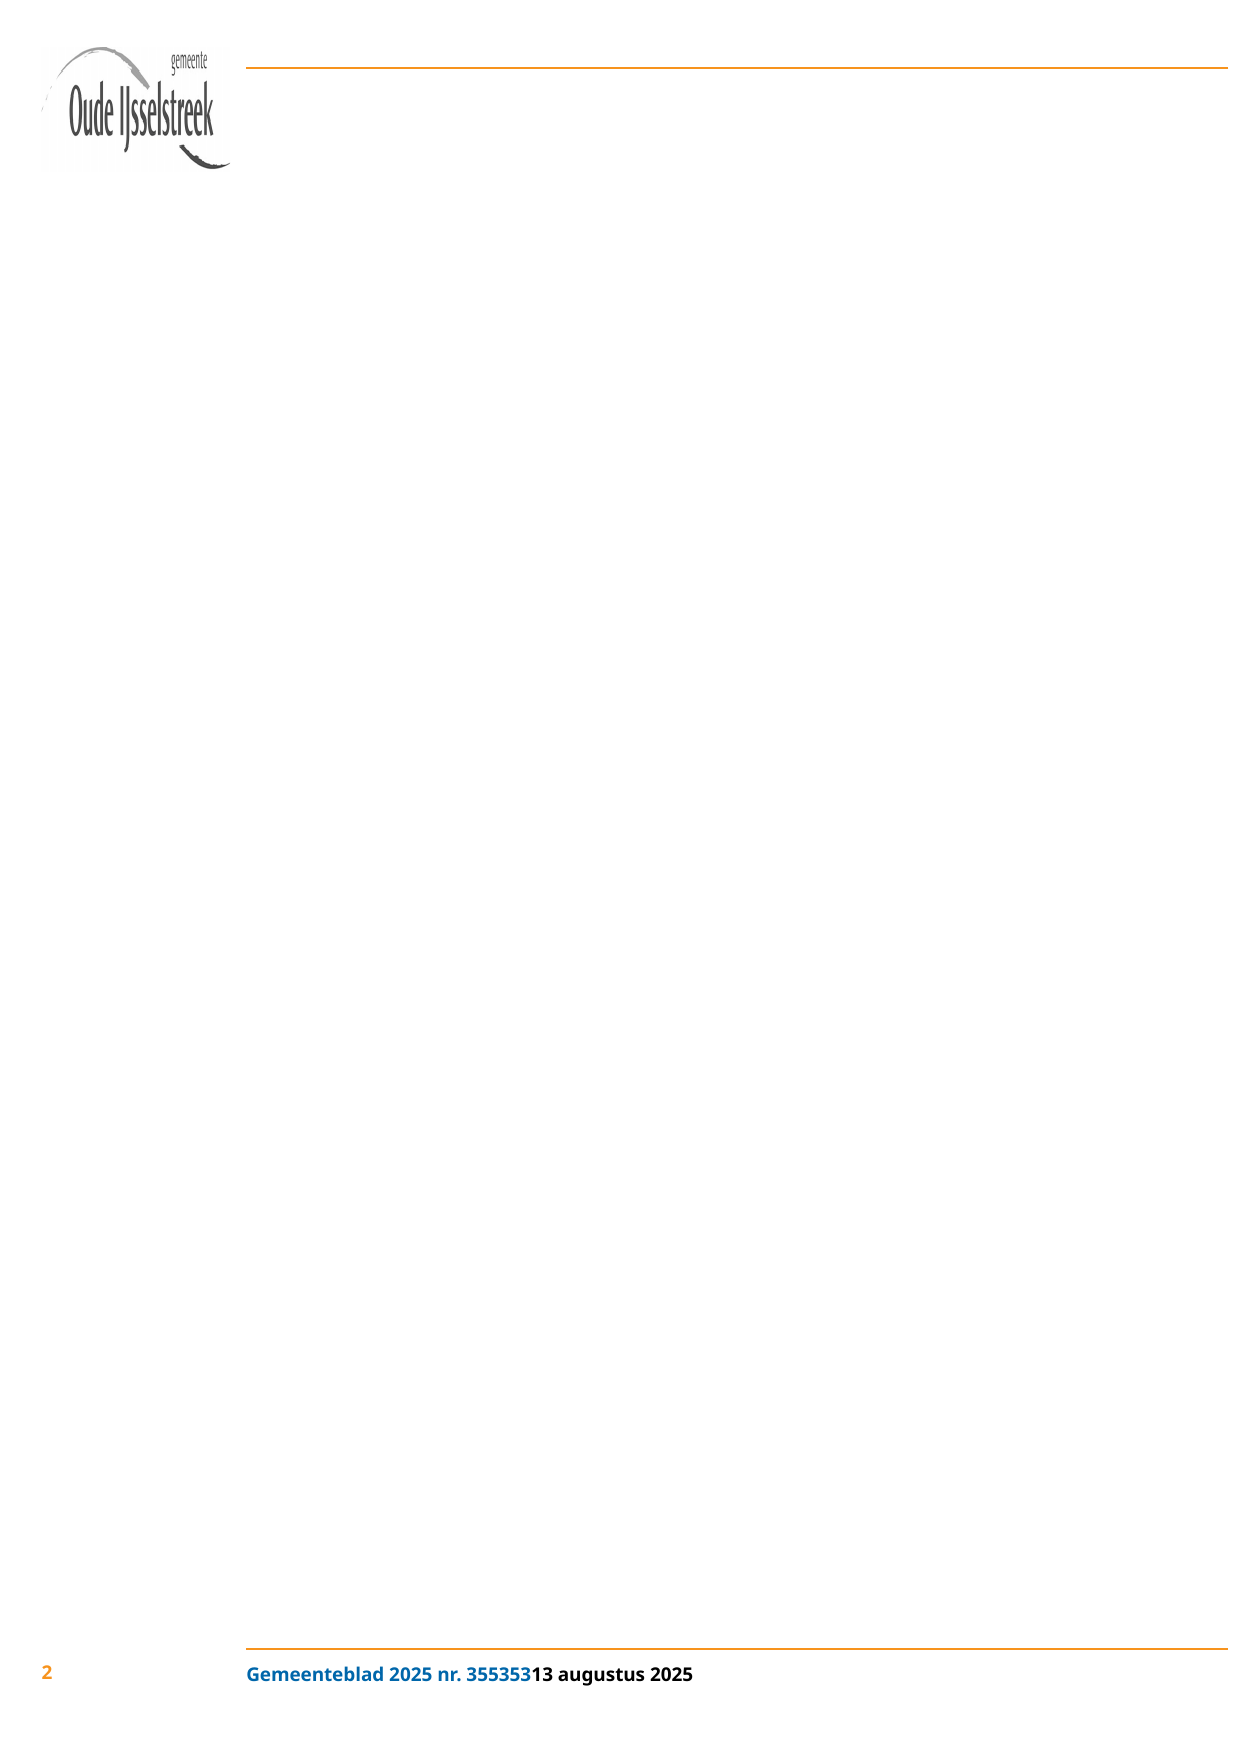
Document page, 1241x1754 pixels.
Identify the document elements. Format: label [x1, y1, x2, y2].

picture [41, 47, 231, 172]
